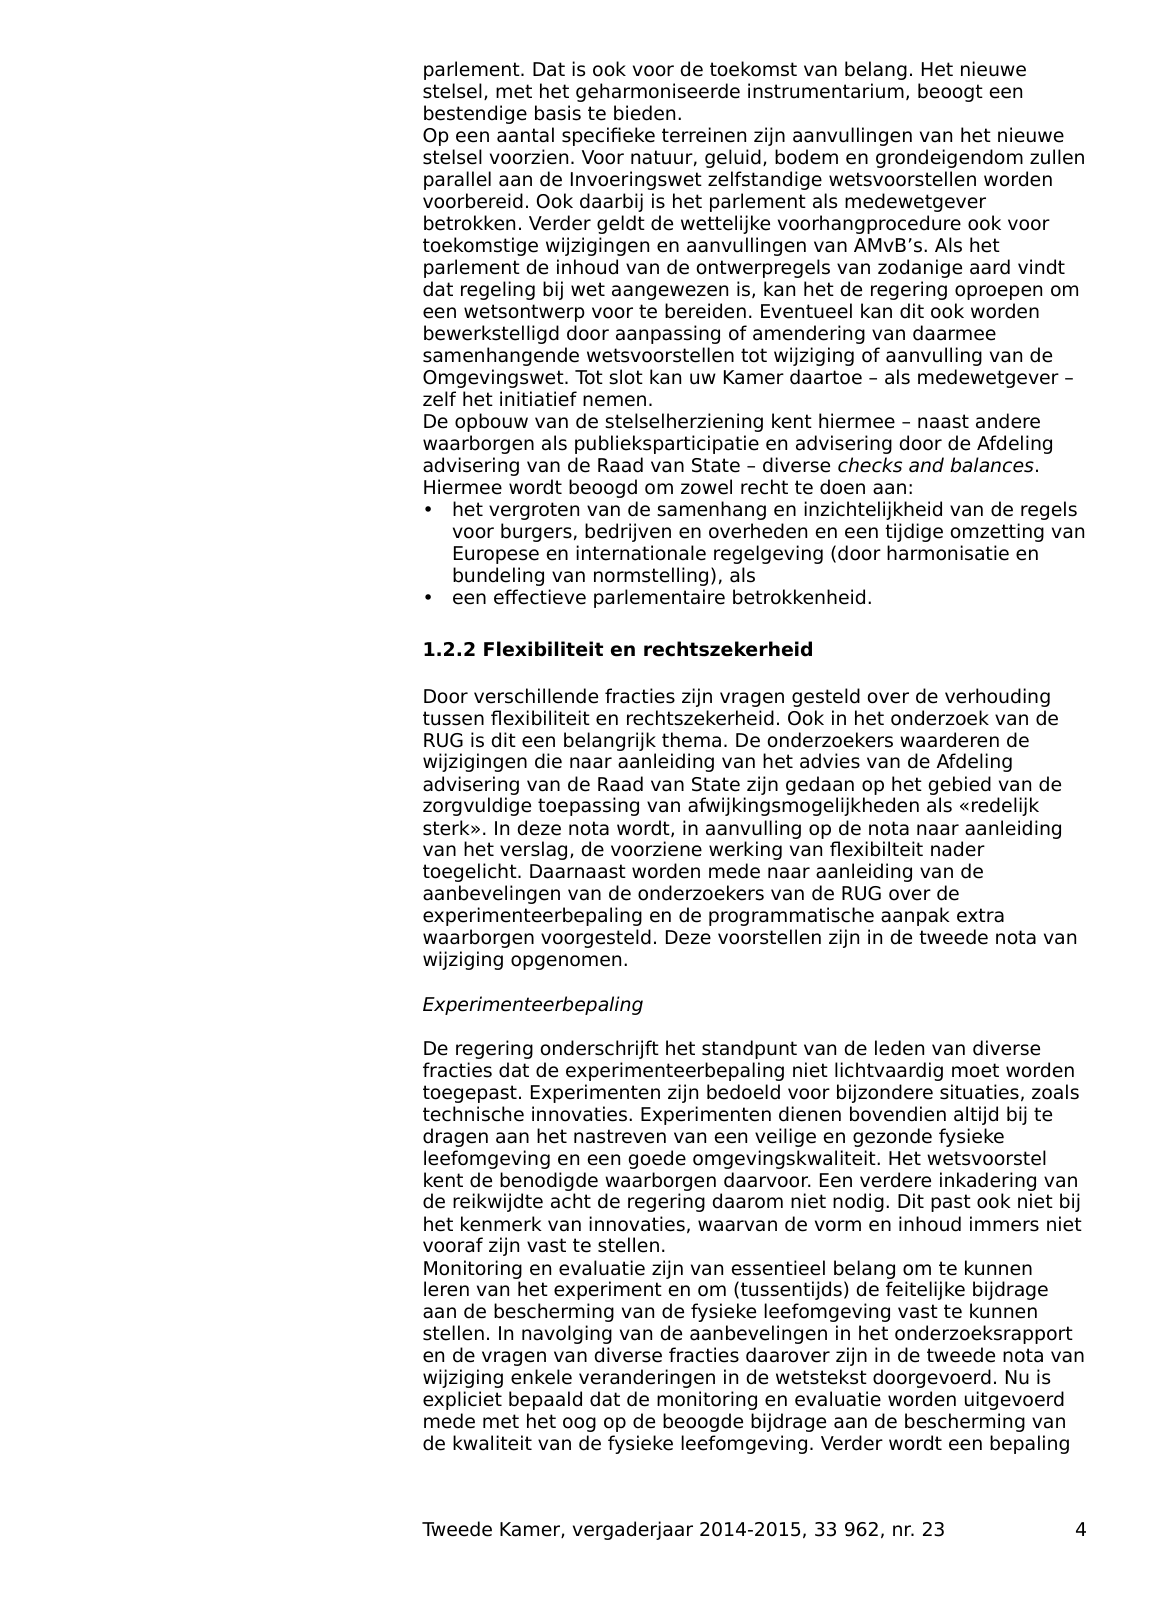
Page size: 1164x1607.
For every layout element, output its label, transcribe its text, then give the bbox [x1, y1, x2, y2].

text De opbouw van de stelselherziening kent hiermee – naast andere waarborgen als publieksparticipatie en advisering door de Afdeling advisering van de Raad van State – diverse checks and balances. Hiermee wordt beoogd om zowel recht te doen aan: [422, 411, 1087, 499]
text Monitoring en evaluatie zijn van essentieel belang om te kunnen leren van het experiment en om (tussentijds) de feitelijke bijdrage aan de bescherming van de fysieke leefomgeving vast te kunnen stellen. In navolging van de aanbevelingen in het onderzoeksrapport en de vragen van diverse fracties daarover zijn in de tweede nota van wijziging enkele veranderingen in de wetstekst doorgevoerd. Nu is expliciet bepaald dat de monitoring en evaluatie worden uitgevoerd mede met het oog op de beoogde bijdrage aan de bescherming van de kwaliteit van de fysieke leefomgeving. Verder wordt een bepaling [422, 1257, 1087, 1455]
text Op een aantal specifieke terreinen zijn aanvullingen van het nieuwe stelsel voorzien. Voor natuur, geluid, bodem en grondeigendom zullen parallel aan de Invoeringswet zelfstandige wetsvoorstellen worden voorbereid. Ook daarbij is het parlement als medewetgever betrokken. Verder geldt de wettelijke voorhangprocedure ook voor toekomstige wijzigingen en aanvullingen van AMvB’s. Als het parlement de inhoud van de ontwerpregels van zodanige aard vindt dat regeling bij wet aangewezen is, kan het de regering oproepen om een wetsontwerp voor te bereiden. Eventueel kan dit ook worden bewerkstelligd door aanpassing of amendering van daarmee samenhangende wetsvoorstellen tot wijziging of aanvulling van de Omgevingswet. Tot slot kan uw Kamer daartoe – als medewetgever – zelf het initiatief nemen. [422, 125, 1087, 411]
text De regering onderschrijft het standpunt van de leden van diverse fracties dat de experimenteerbepaling niet lichtvaardig moet worden toegepast. Experimenten zijn bedoeld voor bijzondere situaties, zoals technische innovaties. Experimenten dienen bovendien altijd bij te dragen aan het nastreven van een veilige en gezonde fysieke leefomgeving en een goede omgevingskwaliteit. Het wetsvoorstel kent de benodigde waarborgen daarvoor. Een verdere inkadering van de reikwijdte acht de regering daarom niet nodig. Dit past ook niet bij het kenmerk van innovaties, waarvan de vorm en inhoud immers niet vooraf zijn vast te stellen. [422, 1038, 1087, 1257]
subtitle 1.2.2 Flexibiliteit en rechtszekerheid [422, 638, 1087, 661]
text parlement. Dat is ook voor de toekomst van belang. Het nieuwe stelsel, met het geharmoniseerde instrumentarium, beoogt een bestendige basis te bieden. [422, 59, 1087, 125]
text • het vergroten van de samenhang en inzichtelijkheid van de regels voor burgers, bedrijven en overheden en een tijdige omzetting van Europese en internationale regelgeving (door harmonisatie en bundeling van normstelling), als [422, 499, 1087, 587]
text Door verschillende fracties zijn vragen gesteld over de verhouding tussen flexibiliteit en rechtszekerheid. Ook in het onderzoek van de RUG is dit een belangrijk thema. De onderzoekers waarderen de wijzigingen die naar aanleiding van het advies van de Afdeling advisering van de Raad van State zijn gedaan op het gebied van de zorgvuldige toepassing van afwijkingsmogelijkheden als «redelijk sterk». In deze nota wordt, in aanvulling op de nota naar aanleiding van het verslag, de voorziene werking van flexibilteit nader toegelicht. Daarnaast worden mede naar aanleiding van de aanbevelingen van de onderzoekers van de RUG over de experimenteerbepaling en de programmatische aanpak extra waarborgen voorgesteld. Deze voorstellen zijn in de tweede nota van wijziging opgenomen. [422, 686, 1087, 971]
subtitle Experimenteerbepaling [422, 993, 1087, 1015]
text • een effectieve parlementaire betrokkenheid. [422, 587, 1087, 608]
